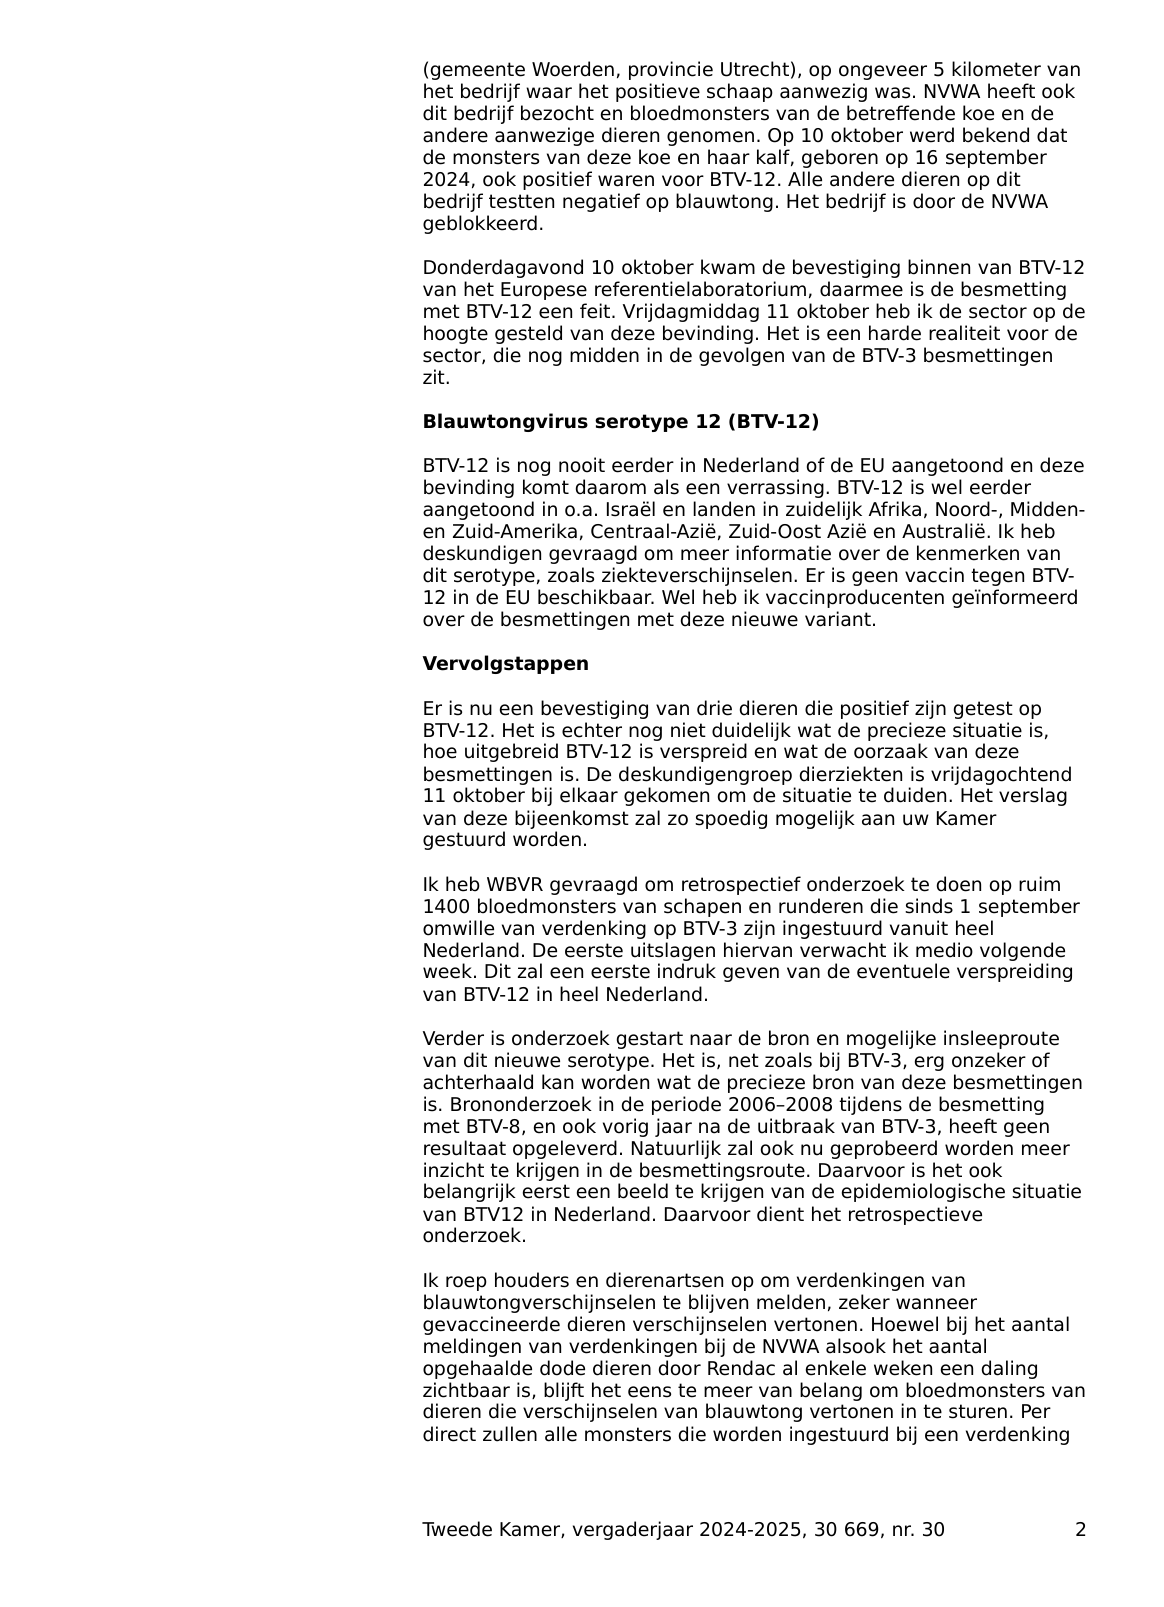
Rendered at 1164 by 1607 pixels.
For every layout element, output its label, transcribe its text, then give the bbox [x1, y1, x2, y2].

subtitle Vervolgstappen [422, 653, 1087, 675]
text BTV-12 is nog nooit eerder in Nederland of de EU aangetoond en deze bevinding komt daarom als een verrassing. BTV-12 is wel eerder aangetoond in o.a. Israël en landen in zuidelijk Afrika, Noord-, Midden- en Zuid-Amerika, Centraal-Azië, Zuid-Oost Azië en Australië. Ik heb deskundigen gevraagd om meer informatie over de kenmerken van dit serotype, zoals ziekteverschijnselen. Er is geen vaccin tegen BTV-12 in de EU beschikbaar. Wel heb ik vaccinproducenten geïnformeerd over de besmettingen met deze nieuwe variant. [422, 455, 1087, 631]
text Ik heb WBVR gevraagd om retrospectief onderzoek te doen op ruim 1400 bloedmonsters van schapen en runderen die sinds 1 september omwille van verdenking op BTV-3 zijn ingestuurd vanuit heel Nederland. De eerste uitslagen hiervan verwacht ik medio volgende week. Dit zal een eerste indruk geven van de eventuele verspreiding van BTV-12 in heel Nederland. [422, 873, 1087, 1005]
text Er is nu een bevestiging van drie dieren die positief zijn getest op BTV-12. Het is echter nog niet duidelijk wat de precieze situatie is, hoe uitgebreid BTV-12 is verspreid en wat de oorzaak van deze besmettingen is. De deskundigengroep dierziekten is vrijdagochtend 11 oktober bij elkaar gekomen om de situatie te duiden. Het verslag van deze bijeenkomst zal zo spoedig mogelijk aan uw Kamer gestuurd worden. [422, 697, 1087, 851]
text Verder is onderzoek gestart naar de bron en mogelijke insleeproute van dit nieuwe serotype. Het is, net zoals bij BTV-3, erg onzeker of achterhaald kan worden wat de precieze bron van deze besmettingen is. Brononderzoek in de periode 2006–2008 tijdens de besmetting met BTV-8, en ook vorig jaar na de uitbraak van BTV-3, heeft geen resultaat opgeleverd. Natuurlijk zal ook nu geprobeerd worden meer inzicht te krijgen in de besmettingsroute. Daarvoor is het ook belangrijk eerst een beeld te krijgen van de epidemiologische situatie van BTV12 in Nederland. Daarvoor dient het retrospectieve onderzoek. [422, 1028, 1087, 1247]
text Donderdagavond 10 oktober kwam de bevestiging binnen van BTV-12 van het Europese referentielaboratorium, daarmee is de besmetting met BTV-12 een feit. Vrijdagmiddag 11 oktober heb ik de sector op de hoogte gesteld van deze bevinding. Het is een harde realiteit voor de sector, die nog midden in de gevolgen van de BTV-3 besmettingen zit. [422, 257, 1087, 389]
subtitle Blauwtongvirus serotype 12 (BTV-12) [422, 411, 1087, 433]
text Ik roep houders en dierenartsen op om verdenkingen van blauwtongverschijnselen te blijven melden, zeker wanneer gevaccineerde dieren verschijnselen vertonen. Hoewel bij het aantal meldingen van verdenkingen bij de NVWA alsook het aantal opgehaalde dode dieren door Rendac al enkele weken een daling zichtbaar is, blijft het eens te meer van belang om bloedmonsters van dieren die verschijnselen van blauwtong vertonen in te sturen. Per direct zullen alle monsters die worden ingestuurd bij een verdenking [422, 1269, 1087, 1445]
text (gemeente Woerden, provincie Utrecht), op ongeveer 5 kilometer van het bedrijf waar het positieve schaap aanwezig was. NVWA heeft ook dit bedrijf bezocht en bloedmonsters van de betreffende koe en de andere aanwezige dieren genomen. Op 10 oktober werd bekend dat de monsters van deze koe en haar kalf, geboren op 16 september 2024, ook positief waren voor BTV-12. Alle andere dieren op dit bedrijf testten negatief op blauwtong. Het bedrijf is door de NVWA geblokkeerd. [422, 59, 1087, 235]
